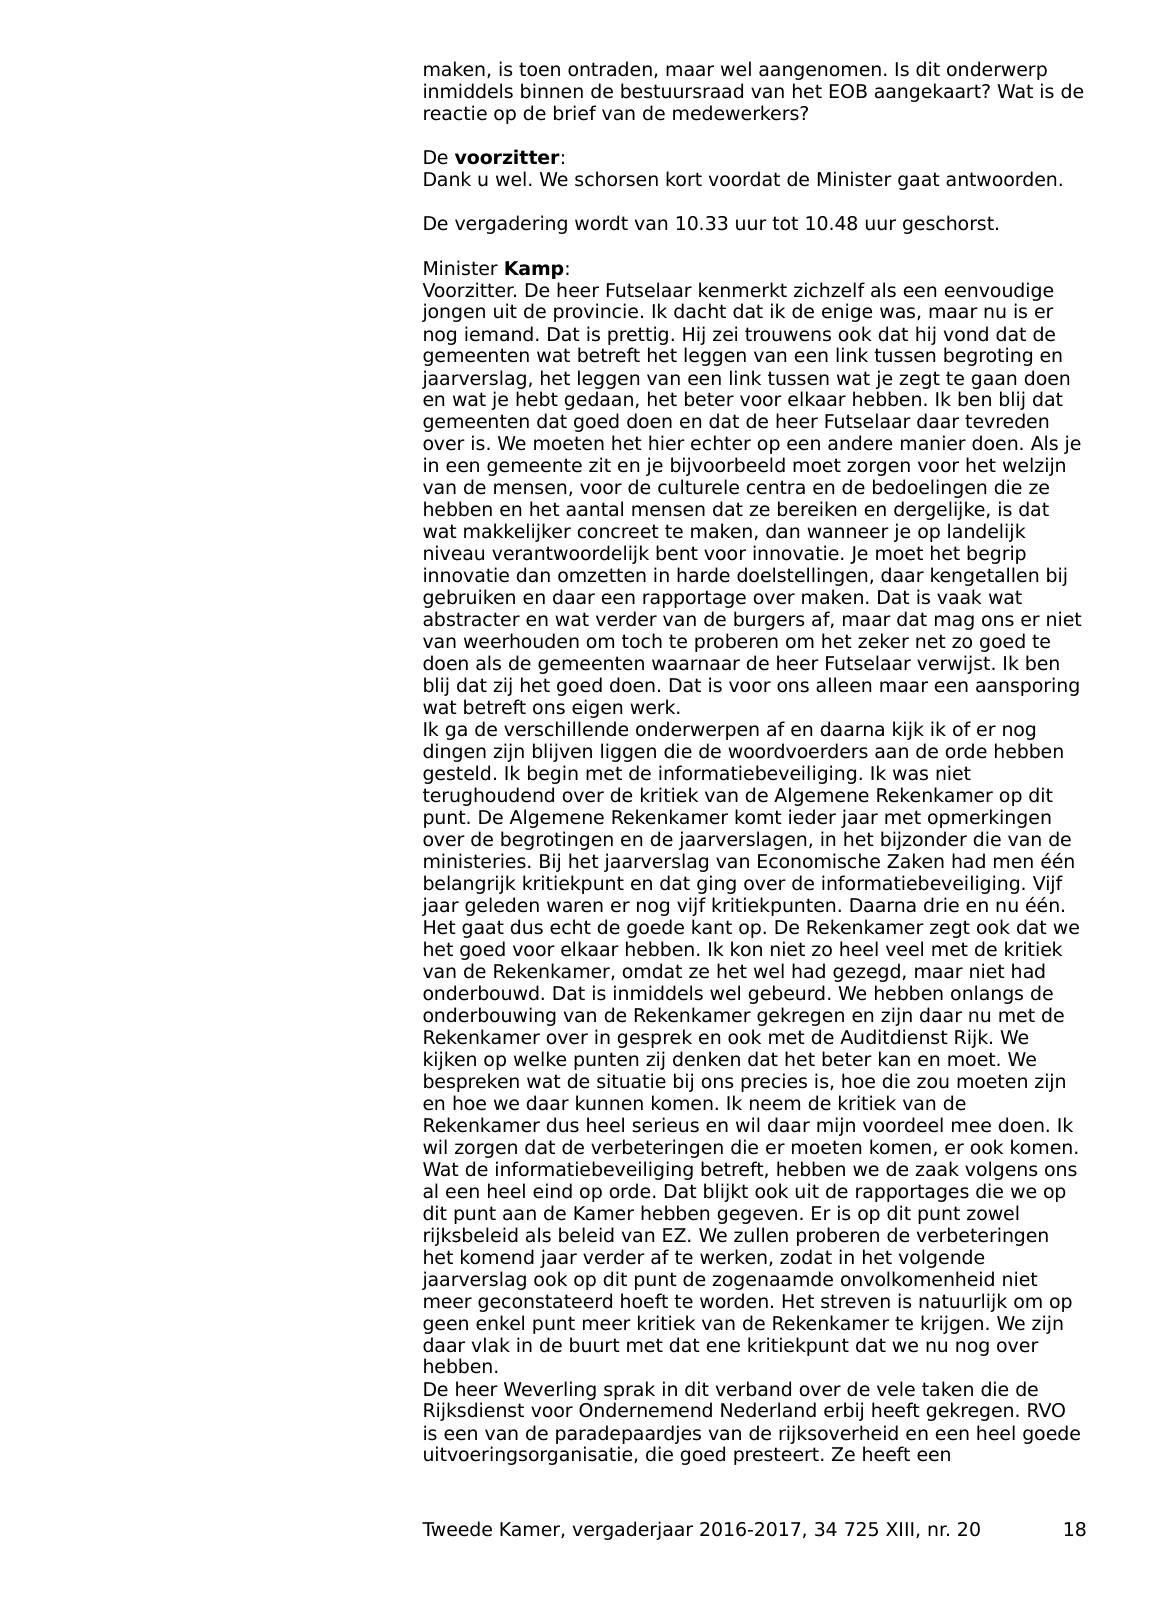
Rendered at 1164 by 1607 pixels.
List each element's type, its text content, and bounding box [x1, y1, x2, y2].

text Minister Kamp: [422, 257, 1087, 279]
text De voorzitter: [422, 147, 1087, 169]
text De heer Weverling sprak in dit verband over de vele taken die de Rijksdienst voor Ondernemend Nederland erbij heeft gekregen. RVO is een van de paradepaardjes van de rijksoverheid en een heel goede uitvoeringsorganisatie, die goed presteert. Ze heeft een [422, 1378, 1087, 1466]
text De vergadering wordt van 10.33 uur tot 10.48 uur geschorst. [422, 213, 1087, 235]
text Voorzitter. De heer Futselaar kenmerkt zichzelf als een eenvoudige jongen uit de provincie. Ik dacht dat ik de enige was, maar nu is er nog iemand. Dat is prettig. Hij zei trouwens ook dat hij vond dat de gemeenten wat betreft het leggen van een link tussen begroting en jaarverslag, het leggen van een link tussen wat je zegt te gaan doen en wat je hebt gedaan, het beter voor elkaar hebben. Ik ben blij dat gemeenten dat goed doen en dat de heer Futselaar daar tevreden over is. We moeten het hier echter op een andere manier doen. Als je in een gemeente zit en je bijvoorbeeld moet zorgen voor het welzijn van de mensen, voor de culturele centra en de bedoelingen die ze hebben en het aantal mensen dat ze bereiken en dergelijke, is dat wat makkelijker concreet te maken, dan wanneer je op landelijk niveau verantwoordelijk bent voor innovatie. Je moet het begrip innovatie dan omzetten in harde doelstellingen, daar kengetallen bij gebruiken en daar een rapportage over maken. Dat is vaak wat abstracter en wat verder van de burgers af, maar dat mag ons er niet van weerhouden om toch te proberen om het zeker net zo goed te doen als de gemeenten waarnaar de heer Futselaar verwijst. Ik ben blij dat zij het goed doen. Dat is voor ons alleen maar een aansporing wat betreft ons eigen werk. [422, 279, 1087, 719]
text Dank u wel. We schorsen kort voordat de Minister gaat antwoorden. [422, 169, 1087, 191]
text maken, is toen ontraden, maar wel aangenomen. Is dit onderwerp inmiddels binnen de bestuursraad van het EOB aangekaart? Wat is de reactie op de brief van de medewerkers? [422, 59, 1087, 125]
text Wat de informatiebeveiliging betreft, hebben we de zaak volgens ons al een heel eind op orde. Dat blijkt ook uit de rapportages die we op dit punt aan de Kamer hebben gegeven. Er is op dit punt zowel rijksbeleid als beleid van EZ. We zullen proberen de verbeteringen het komend jaar verder af te werken, zodat in het volgende jaarverslag ook op dit punt de zogenaamde onvolkomenheid niet meer geconstateerd hoeft te worden. Het streven is natuurlijk om op geen enkel punt meer kritiek van de Rekenkamer te krijgen. We zijn daar vlak in de buurt met dat ene kritiekpunt dat we nu nog over hebben. [422, 1159, 1087, 1378]
text Ik ga de verschillende onderwerpen af en daarna kijk ik of er nog dingen zijn blijven liggen die de woordvoerders aan de orde hebben gesteld. Ik begin met de informatiebeveiliging. Ik was niet terughoudend over de kritiek van de Algemene Rekenkamer op dit punt. De Algemene Rekenkamer komt ieder jaar met opmerkingen over de begrotingen en de jaarverslagen, in het bijzonder die van de ministeries. Bij het jaarverslag van Economische Zaken had men één belangrijk kritiekpunt en dat ging over de informatiebeveiliging. Vijf jaar geleden waren er nog vijf kritiekpunten. Daarna drie en nu één. Het gaat dus echt de goede kant op. De Rekenkamer zegt ook dat we het goed voor elkaar hebben. Ik kon niet zo heel veel met de kritiek van de Rekenkamer, omdat ze het wel had gezegd, maar niet had onderbouwd. Dat is inmiddels wel gebeurd. We hebben onlangs de onderbouwing van de Rekenkamer gekregen en zijn daar nu met de Rekenkamer over in gesprek en ook met de Auditdienst Rijk. We kijken op welke punten zij denken dat het beter kan en moet. We bespreken wat de situatie bij ons precies is, hoe die zou moeten zijn en hoe we daar kunnen komen. Ik neem de kritiek van de Rekenkamer dus heel serieus en wil daar mijn voordeel mee doen. Ik wil zorgen dat de verbeteringen die er moeten komen, er ook komen. [422, 719, 1087, 1159]
